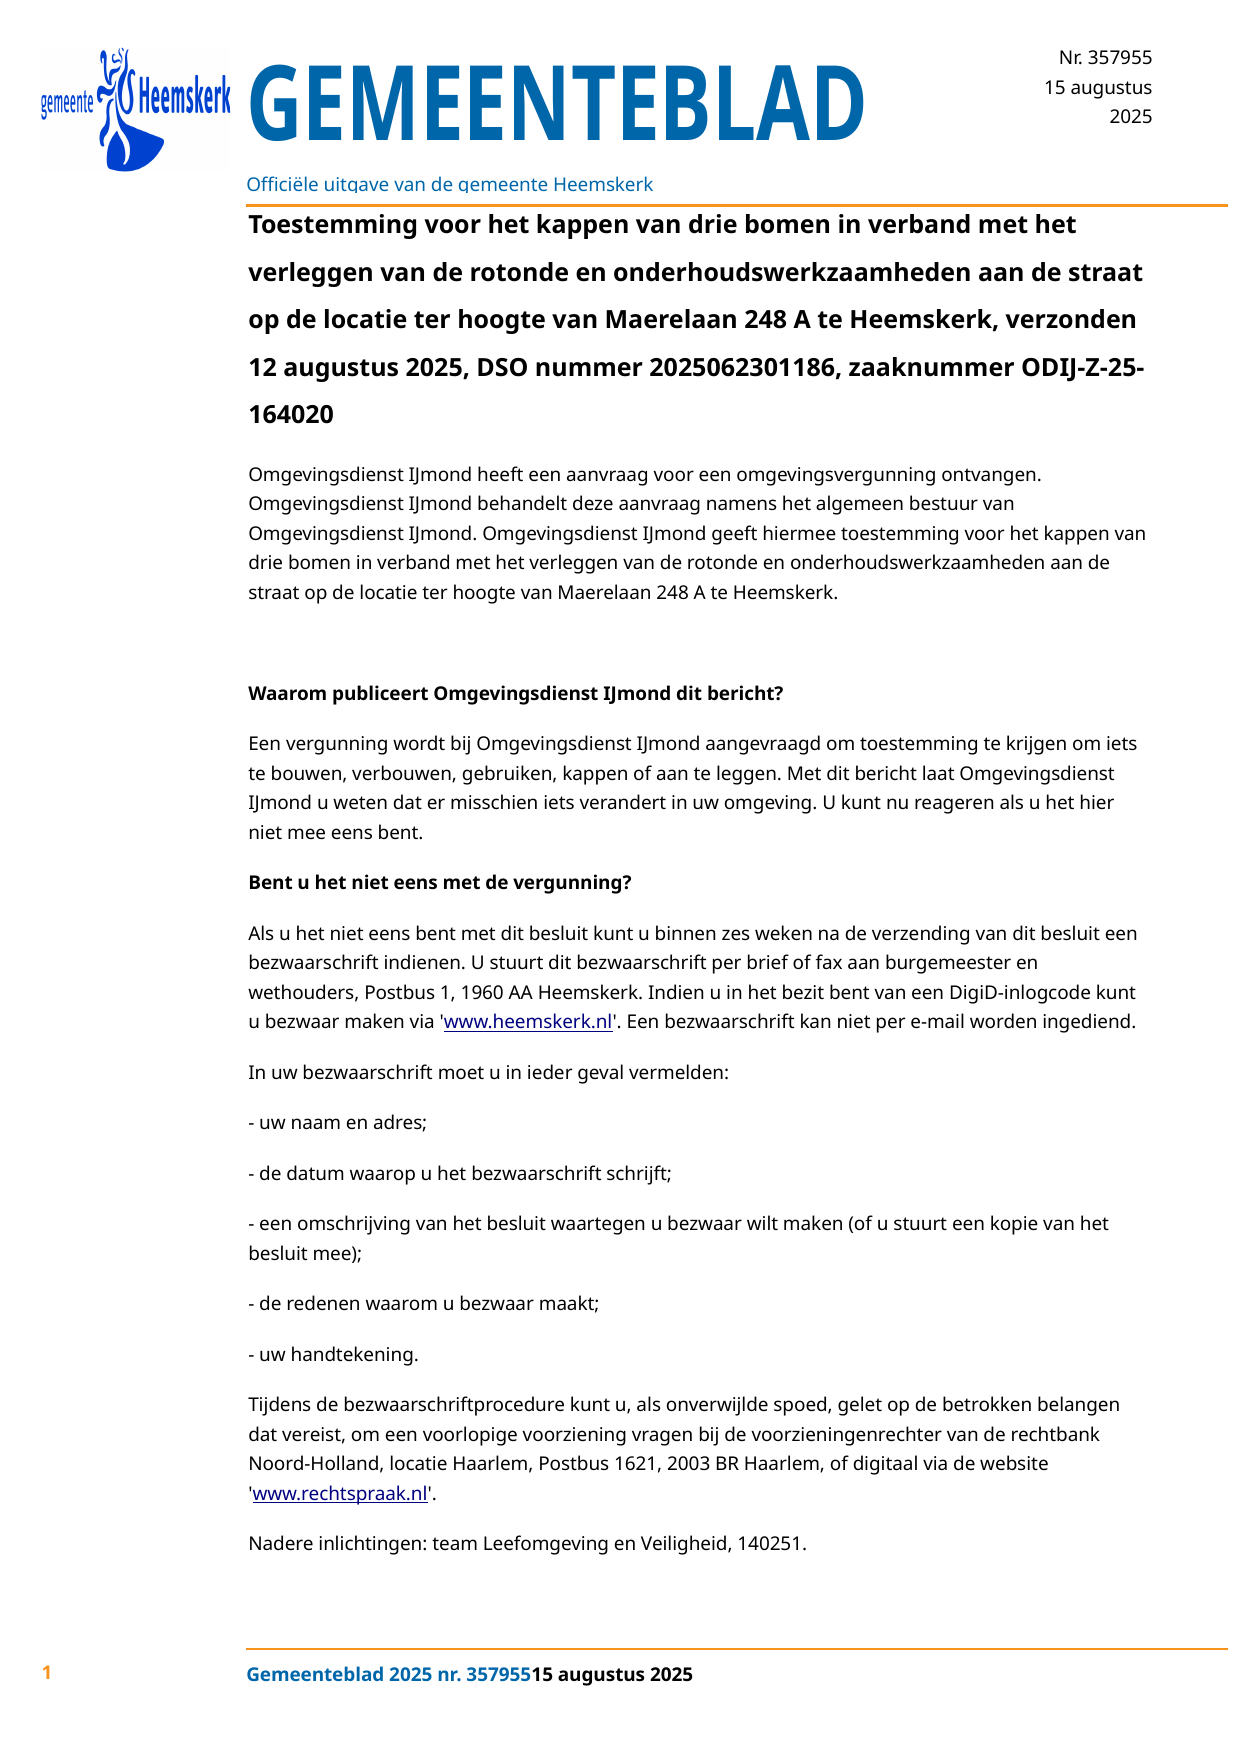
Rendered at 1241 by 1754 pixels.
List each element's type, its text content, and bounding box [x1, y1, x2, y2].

text - de datum waarop u het bezwaarschrift schrijft; [248, 1160, 1152, 1186]
text - een omschrijving van het besluit waartegen u bezwaar wilt maken (of u stuurt een kopie van het besluit mee); [248, 1210, 1152, 1266]
text Toestemming voor het kappen van drie bomen in verband met het verleggen van de rotonde en onderhoudswerkzaamheden aan de straat op de locatie ter hoogte van Maerelaan 248 A te Heemskerk, verzonden 12 augustus 2025, DSO nummer 2025062301186, zaaknummer ODIJ-Z-25-164020 [248, 207, 1152, 431]
text In uw bezwaarschrift moet u in ieder geval vermelden: [248, 1059, 1152, 1085]
text - de redenen waarom u bezwaar maakt; [248, 1290, 1152, 1316]
text Nadere inlichtingen: team Leefomgeving en Veiligheid, 140251. [248, 1530, 1152, 1556]
text Tijdens de bezwaarschriftprocedure kunt u, als onverwijlde spoed, gelet op de betrokken belangen dat vereist, om een voorlopige voorziening vragen bij de voorzieningenrechter van de rechtbank Noord-Holland, locatie Haarlem, Postbus 1621, 2003 BR Haarlem, of digitaal via de website 'www.rechtspraak.nl'. [248, 1391, 1152, 1506]
text Omgevingsdienst IJmond heeft een aanvraag voor een omgevingsvergunning ontvangen. Omgevingsdienst IJmond behandelt deze aanvraag namens het algemeen bestuur van Omgevingsdienst IJmond. Omgevingsdienst IJmond geeft hiermee toestemming voor het kappen van drie bomen in verband met het verleggen van de rotonde en onderhoudswerkzaamheden aan de straat op de locatie ter hoogte van Maerelaan 248 A te Heemskerk. [248, 461, 1152, 605]
text Als u het niet eens bent met dit besluit kunt u binnen zes weken na de verzending van dit besluit een bezwaarschrift indienen. U stuurt dit bezwaarschrift per brief of fax aan burgemeester en wethouders, Postbus 1, 1960 AA Heemskerk. Indien u in het bezit bent van een DigiD-inlogcode kunt u bezwaar maken via 'www.heemskerk.nl'. Een bezwaarschrift kan niet per e-mail worden ingediend. [248, 920, 1152, 1034]
picture [41, 47, 231, 172]
text - uw handtekening. [248, 1341, 1152, 1366]
text Bent u het niet eens met de vergunning? [248, 869, 1152, 895]
text Een vergunning wordt bij Omgevingsdienst IJmond aangevraagd om toestemming te krijgen om iets te bouwen, verbouwen, gebruiken, kappen of aan te leggen. Met dit bericht laat Omgevingsdienst IJmond u weten dat er misschien iets verandert in uw omgeving. U kunt nu reageren als u het hier niet mee eens bent. [248, 730, 1152, 845]
text - uw naam en adres; [248, 1109, 1152, 1135]
text Waarom publiceert Omgevingsdienst IJmond dit bericht? [248, 680, 1152, 706]
